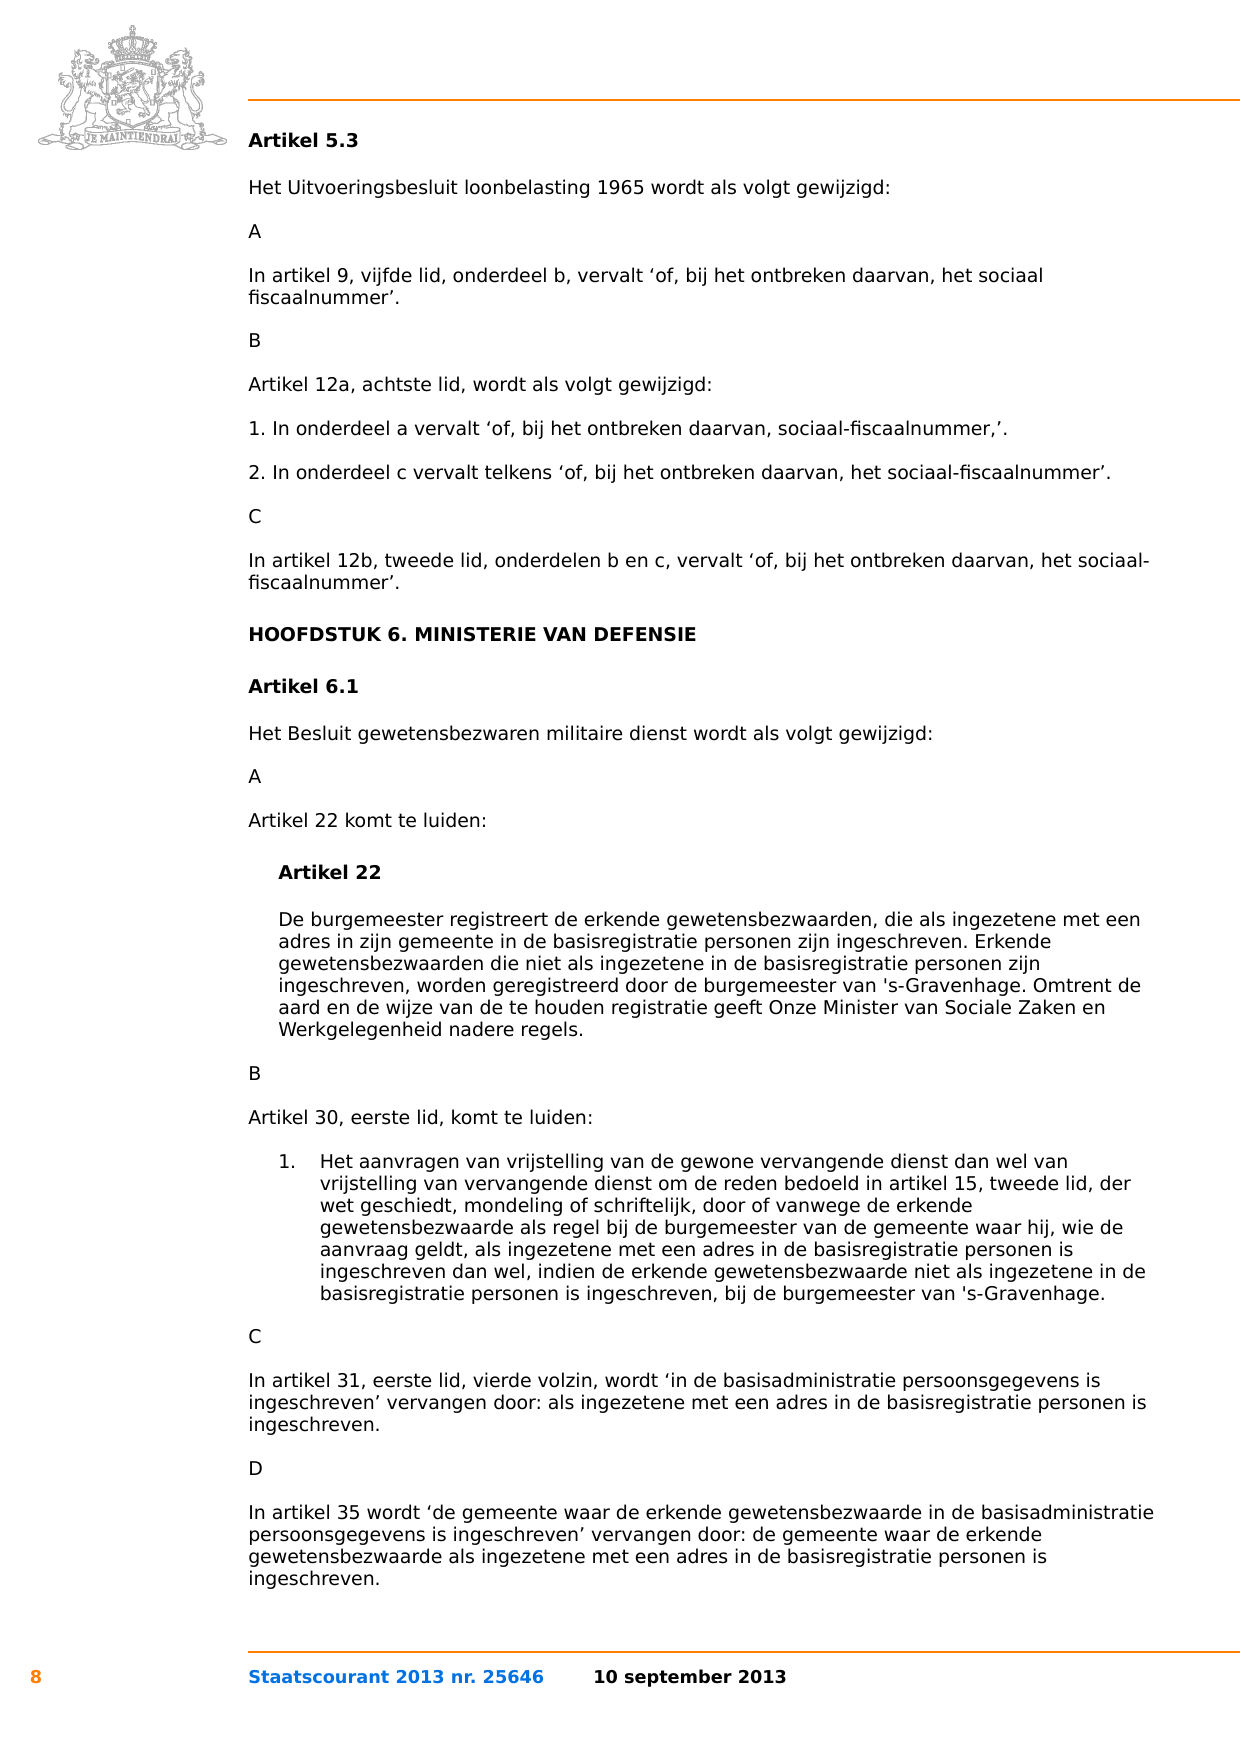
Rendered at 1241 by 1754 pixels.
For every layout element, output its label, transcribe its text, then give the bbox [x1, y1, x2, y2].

text De burgemeester registreert de erkende gewetensbezwaarden, die als ingezetene met een adres in zijn gemeente in de basisregistratie personen zijn ingeschreven. Erkende gewetensbezwaarden die niet als ingezetene in de basisregistratie personen zijn ingeschreven, worden geregistreerd door de burgemeester van 's-Gravenhage. Omtrent de aard en de wijze van de te houden registratie geeft Onze Minister van Sociale Zaken en Werkgelegenheid nadere regels. [278, 909, 1163, 1041]
text Artikel 30, eerste lid, komt te luiden: [248, 1107, 1163, 1129]
text Het Uitvoeringsbesluit loonbelasting 1965 wordt als volgt gewijzigd: [248, 177, 1163, 199]
text 1. Het aanvragen van vrijstelling van de gewone vervangende dienst dan wel van vrijstelling van vervangende dienst om de reden bedoeld in artikel 15, tweede lid, der wet geschiedt, mondeling of schriftelijk, door of vanwege de erkende gewetensbezwaarde als regel bij de burgemeester van de gemeente waar hij, wie de aanvraag geldt, als ingezetene met een adres in de basisregistratie personen is ingeschreven dan wel, indien de erkende gewetensbezwaarde niet als ingezetene in de basisregistratie personen is ingeschreven, bij de burgemeester van 's-Gravenhage. [278, 1151, 1163, 1304]
text 1. In onderdeel a vervalt ‘of, bij het ontbreken daarvan, sociaal-fiscaalnummer,’. [248, 418, 1163, 440]
text In artikel 31, eerste lid, vierde volzin, wordt ‘in de basisadministratie persoonsgegevens is ingeschreven’ vervangen door: als ingezetene met een adres in de basisregistratie personen is ingeschreven. [248, 1370, 1163, 1436]
text C [248, 506, 1163, 528]
text Het Besluit gewetensbezwaren militaire dienst wordt als volgt gewijzigd: [248, 723, 1163, 744]
subtitle HOOFDSTUK 6. MINISTERIE VAN DEFENSIE [248, 624, 1163, 646]
text In artikel 12b, tweede lid, onderdelen b en c, vervalt ‘of, bij het ontbreken daarvan, het sociaal-fiscaalnummer’. [248, 550, 1163, 594]
text 2. In onderdeel c vervalt telkens ‘of, bij het ontbreken daarvan, het sociaal-fiscaalnummer’. [248, 462, 1163, 484]
text C [248, 1326, 1163, 1348]
subtitle Artikel 6.1 [248, 676, 1163, 698]
text In artikel 35 wordt ‘de gemeente waar de erkende gewetensbezwaarde in de basisadministratie persoonsgegevens is ingeschreven’ vervangen door: de gemeente waar de erkende gewetensbezwaarde als ingezetene met een adres in de basisregistratie personen is ingeschreven. [248, 1502, 1163, 1590]
text Artikel 12a, achtste lid, wordt als volgt gewijzigd: [248, 374, 1163, 396]
subtitle Artikel 5.3 [248, 130, 1163, 152]
text Artikel 22 komt te luiden: [248, 810, 1163, 832]
text B [248, 330, 1163, 352]
text A [248, 766, 1163, 788]
picture [38, 25, 227, 150]
text D [248, 1458, 1163, 1480]
subtitle Artikel 22 [278, 862, 1163, 884]
text In artikel 9, vijfde lid, onderdeel b, vervalt ‘of, bij het ontbreken daarvan, het sociaal fiscaalnummer’. [248, 264, 1163, 308]
text A [248, 221, 1163, 243]
text B [248, 1063, 1163, 1085]
